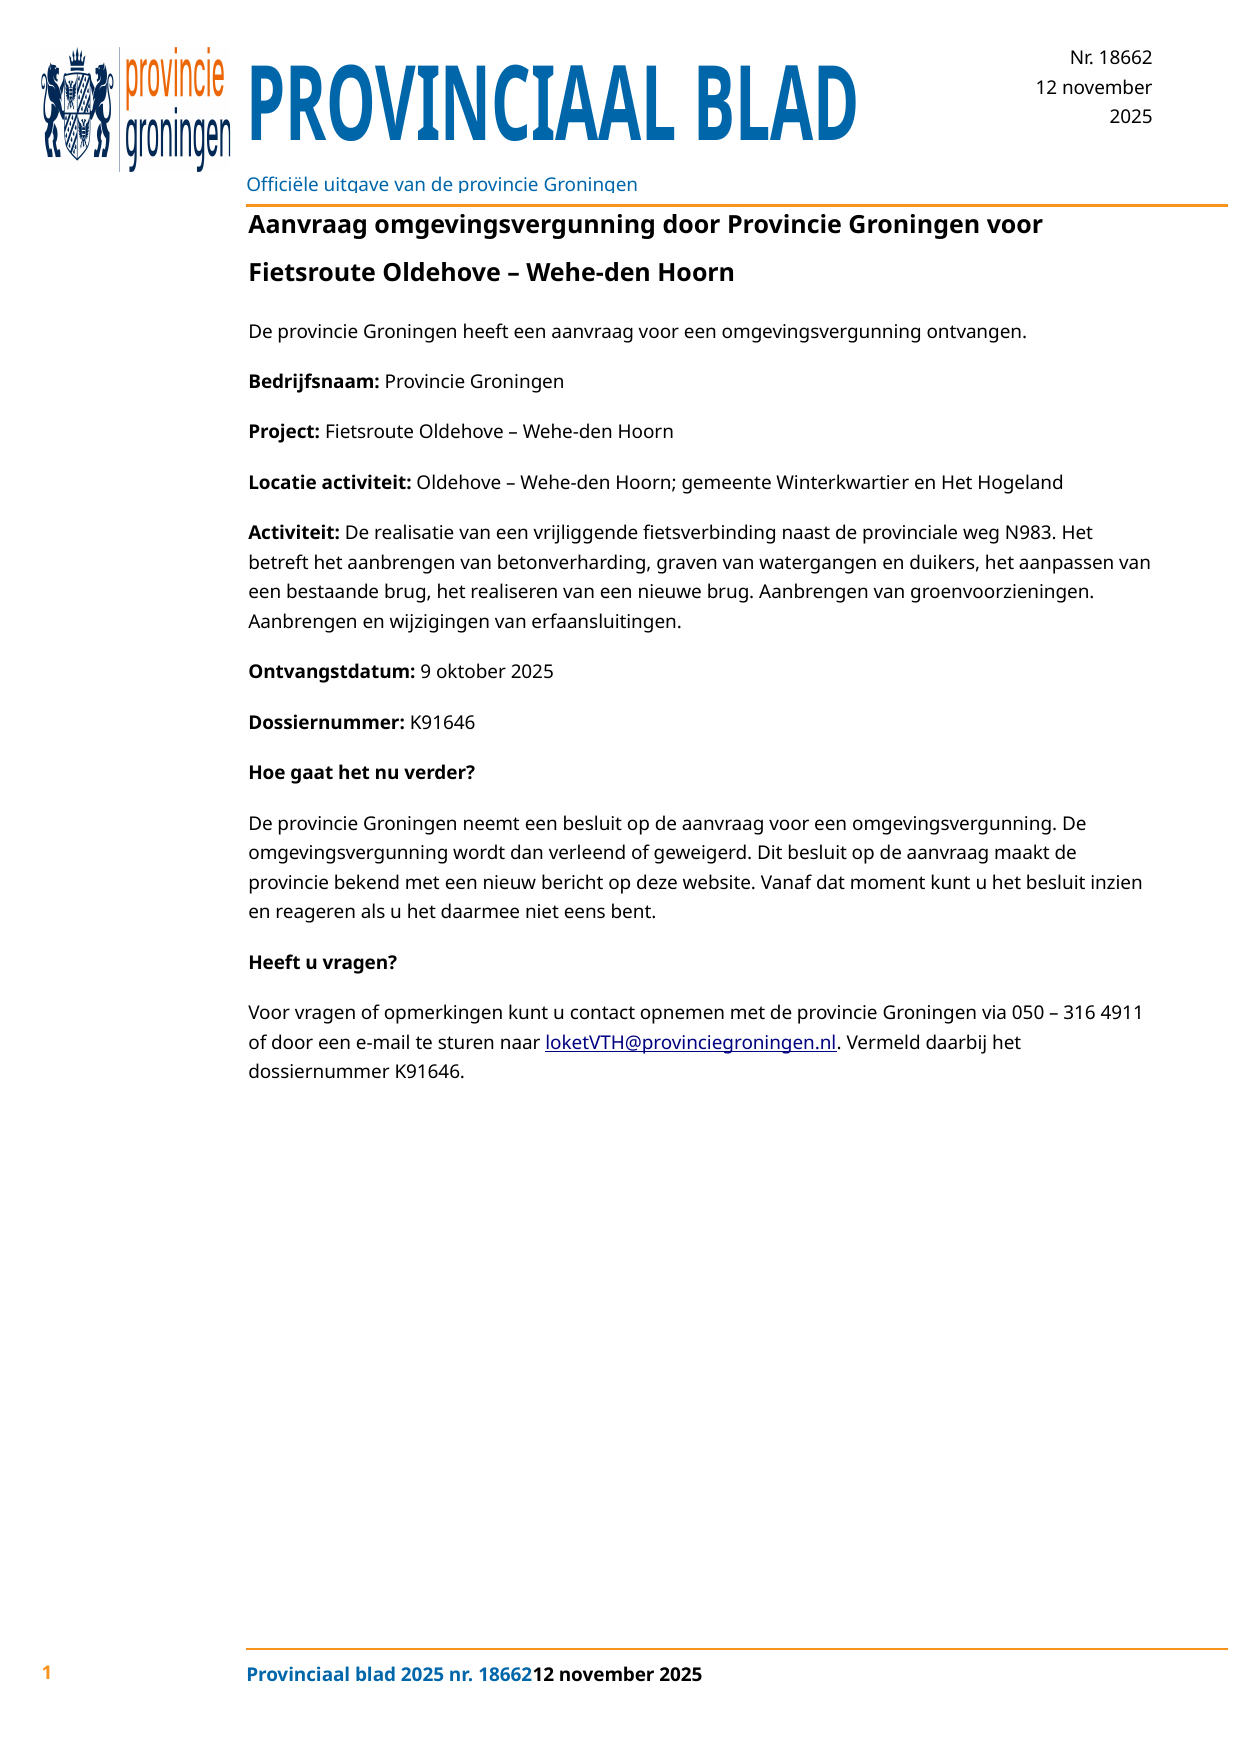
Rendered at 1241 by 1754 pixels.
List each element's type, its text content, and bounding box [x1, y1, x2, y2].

text Voor vragen of opmerkingen kunt u contact opnemen met de provincie Groningen via 050 – 316 4911 of door een e-mail te sturen naar loketVTH@provinciegroningen.nl. Vermeld daarbij het dossiernummer K91646. [248, 999, 1152, 1084]
text Aanvraag omgevingsvergunning door Provincie Groningen voor Fietsroute Oldehove – Wehe-den Hoorn [248, 207, 1152, 288]
text De provincie Groningen heeft een aanvraag voor een omgevingsvergunning ontvangen. [248, 318, 1152, 344]
text Hoe gaat het nu verder? [248, 759, 1152, 785]
text De provincie Groningen neemt een besluit op de aanvraag voor een omgevingsvergunning. De omgevingsvergunning wordt dan verleend of geweigerd. Dit besluit op de aanvraag maakt de provincie bekend met een nieuw bericht op deze website. Vanaf dat moment kunt u het besluit inzien en reageren als u het daarmee niet eens bent. [248, 810, 1152, 924]
picture [41, 47, 231, 172]
text Dossiernummer: K91646 [248, 709, 1152, 735]
text Heeft u vragen? [248, 949, 1152, 975]
text Project: Fietsroute Oldehove – Wehe-den Hoorn [248, 419, 1152, 444]
text Activiteit: De realisatie van een vrijliggende fietsverbinding naast de provinciale weg N983. Het betreft het aanbrengen van betonverharding, graven van watergangen en duikers, het aanpassen van een bestaande brug, het realiseren van een nieuwe brug. Aanbrengen van groenvoorzieningen. Aanbrengen en wijzigingen van erfaansluitingen. [248, 519, 1152, 634]
text Locatie activiteit: Oldehove – Wehe-den Hoorn; gemeente Winterkwartier en Het Hogeland [248, 469, 1152, 495]
text Bedrijfsnaam: Provincie Groningen [248, 368, 1152, 394]
text Ontvangstdatum: 9 oktober 2025 [248, 659, 1152, 684]
